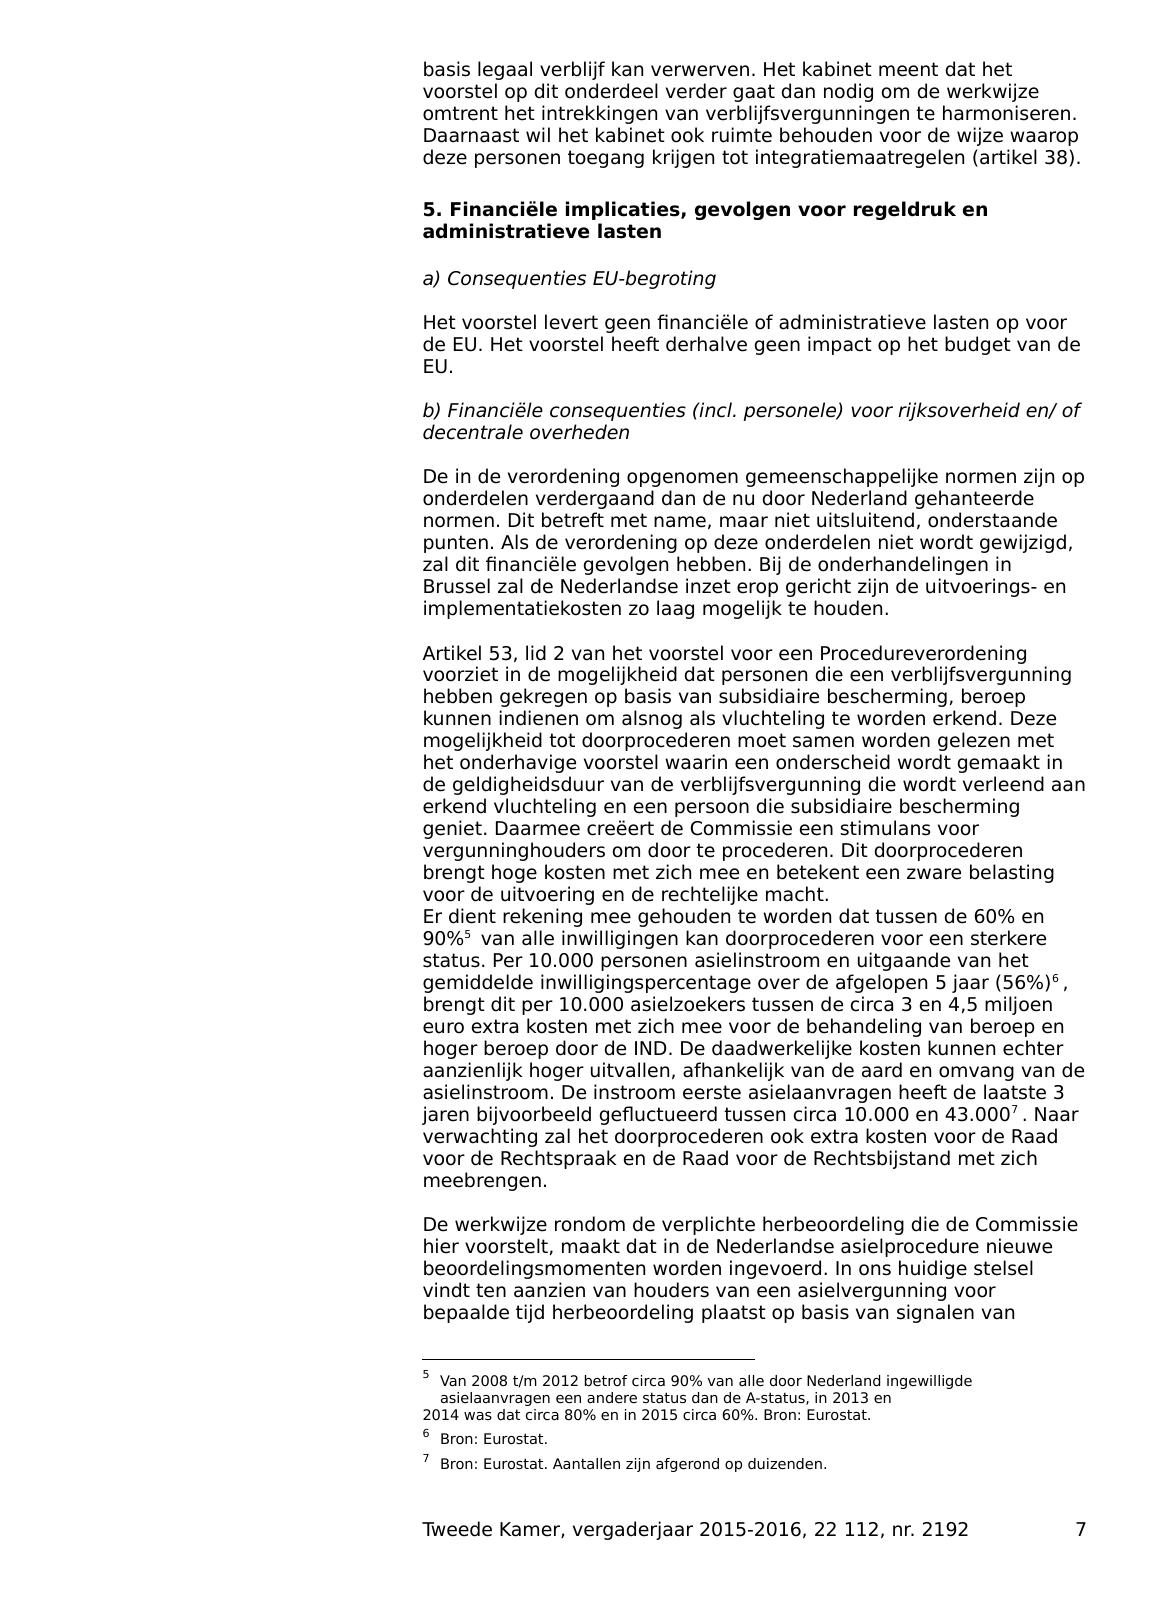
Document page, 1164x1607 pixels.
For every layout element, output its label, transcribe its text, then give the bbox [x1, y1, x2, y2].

subtitle a) Consequenties EU-begroting [422, 268, 1087, 290]
subtitle b) Financiële consequenties (incl. personele) voor rijksoverheid en/ of decentrale overheden [422, 400, 1087, 444]
text De in de verordening opgenomen gemeenschappelijke normen zijn op onderdelen verdergaand dan de nu door Nederland gehanteerde normen. Dit betreft met name, maar niet uitsluitend, onderstaande punten. Als de verordening op deze onderdelen niet wordt gewijzigd, zal dit financiële gevolgen hebben. Bij de onderhandelingen in Brussel zal de Nederlandse inzet erop gericht zijn de uitvoerings- en implementatiekosten zo laag mogelijk te houden. [422, 466, 1087, 620]
subtitle 5. Financiële implicaties, gevolgen voor regeldruk en administratieve lasten [422, 199, 1087, 243]
text Het voorstel levert geen financiële of administratieve lasten op voor de EU. Het voorstel heeft derhalve geen impact op het budget van de EU. [422, 312, 1087, 378]
text Artikel 53, lid 2 van het voorstel voor een Procedureverordening voorziet in de mogelijkheid dat personen die een verblijfsvergunning hebben gekregen op basis van subsidiaire bescherming, beroep kunnen indienen om alsnog als vluchteling te worden erkend. Deze mogelijkheid tot doorprocederen moet samen worden gelezen met het onderhavige voorstel waarin een onderscheid wordt gemaakt in de geldigheidsduur van de verblijfsvergunning die wordt verleend aan erkend vluchteling en een persoon die subsidiaire bescherming geniet. Daarmee creëert de Commissie een stimulans voor vergunninghouders om door te procederen. Dit doorprocederen brengt hoge kosten met zich mee en betekent een zware belasting voor de uitvoering en de rechtelijke macht. [422, 642, 1087, 906]
text 2014 was dat circa 80% en in 2015 circa 60%. Bron: Eurostat. [422, 1407, 1087, 1424]
text Bron: Eurostat. [422, 1427, 1087, 1449]
text De werkwijze rondom de verplichte herbeoordeling die de Commissie hier voorstelt, maakt dat in de Nederlandse asielprocedure nieuwe beoordelingsmomenten worden ingevoerd. In ons huidige stelsel vindt ten aanzien van houders van een asielvergunning voor bepaalde tijd herbeoordeling plaatst op basis van signalen van [422, 1214, 1087, 1324]
text basis legaal verblijf kan verwerven. Het kabinet meent dat het voorstel op dit onderdeel verder gaat dan nodig om de werkwijze omtrent het intrekkingen van verblijfsvergunningen te harmoniseren. Daarnaast wil het kabinet ook ruimte behouden voor de wijze waarop deze personen toegang krijgen tot integratiemaatregelen (artikel 38). [422, 59, 1087, 169]
text Er dient rekening mee gehouden te worden dat tussen de 60% en 90% van alle inwilligingen kan doorprocederen voor een sterkere status. Per 10.000 personen asielinstroom en uitgaande van het gemiddelde inwilligingspercentage over de afgelopen 5 jaar (56%), brengt dit per 10.000 asielzoekers tussen de circa 3 en 4,5 miljoen euro extra kosten met zich mee voor de behandeling van beroep en hoger beroep door de IND. De daadwerkelijke kosten kunnen echter aanzienlijk hoger uitvallen, afhankelijk van de aard en omvang van de asielinstroom. De instroom eerste asielaanvragen heeft de laatste 3 jaren bijvoorbeeld gefluctueerd tussen circa 10.000 en 43.000. Naar verwachting zal het doorprocederen ook extra kosten voor de Raad voor de Rechtspraak en de Raad voor de Rechtsbijstand met zich meebrengen. [422, 906, 1087, 1192]
text Van 2008 t/m 2012 betrof circa 90% van alle door Nederland ingewilligde asielaanvragen een andere status dan de A-status, in 2013 en [422, 1368, 1087, 1407]
text Bron: Eurostat. Aantallen zijn afgerond op duizenden. [422, 1452, 1087, 1474]
